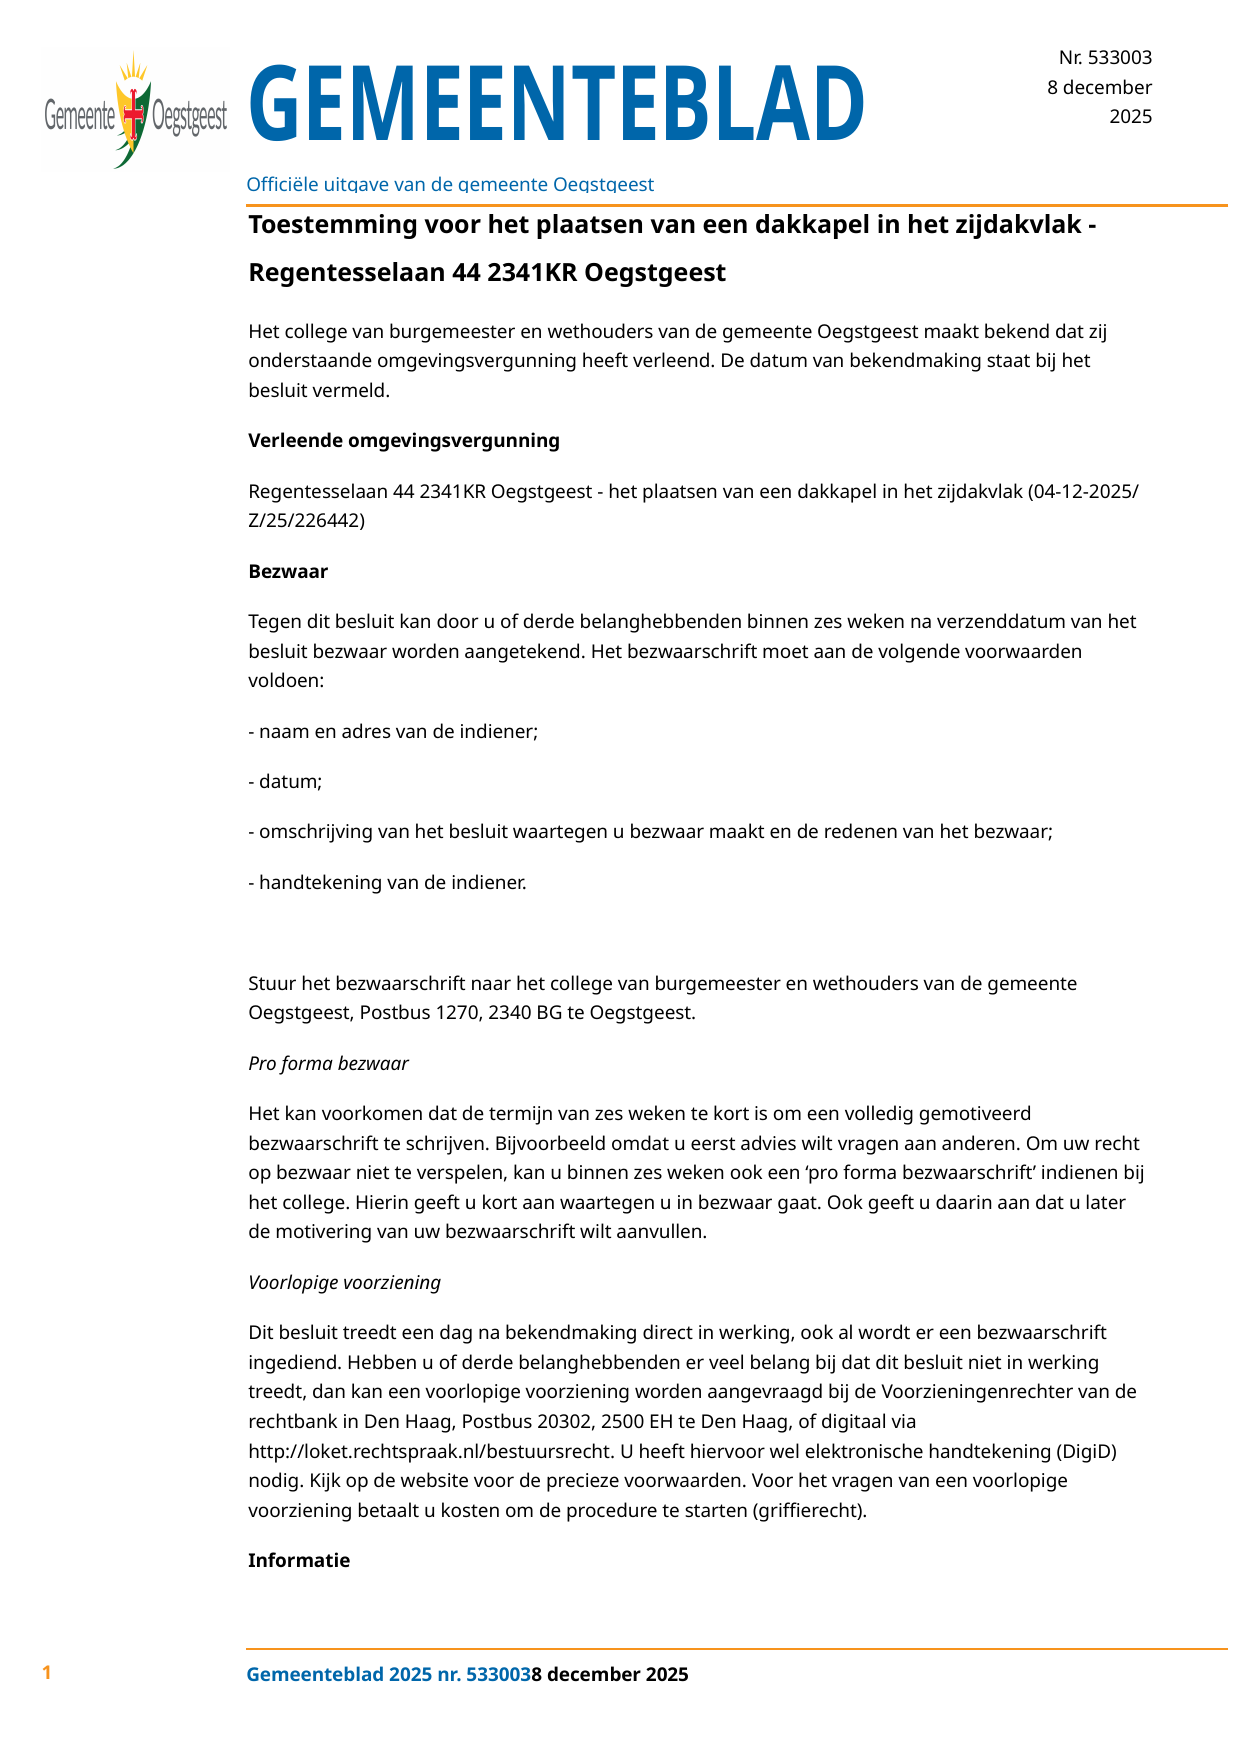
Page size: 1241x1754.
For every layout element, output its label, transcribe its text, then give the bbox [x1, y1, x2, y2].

text - naam en adres van de indiener; [248, 718, 1152, 744]
text Informatie [248, 1547, 1152, 1573]
text Het college van burgemeester en wethouders van de gemeente Oegstgeest maakt bekend dat zij onderstaande omgevingsvergunning heeft verleend. De datum van bekendmaking staat bij het besluit vermeld. [248, 318, 1152, 403]
text Verleende omgevingsvergunning [248, 427, 1152, 453]
text Voorlopige voorziening [248, 1269, 1152, 1295]
text - omschrijving van het besluit waartegen u bezwaar maakt en de redenen van het bezwaar; [248, 819, 1152, 844]
text Het kan voorkomen dat de termijn van zes weken te kort is om een volledig gemotiveerd bezwaarschrift te schrijven. Bijvoorbeeld omdat u eerst advies wilt vragen aan anderen. Om uw recht op bezwaar niet te verspelen, kan u binnen zes weken ook een ‘pro forma bezwaarschrift’ indienen bij het college. Hierin geeft u kort aan waartegen u in bezwaar gaat. Ook geeft u daarin aan dat u later de motivering van uw bezwaarschrift wilt aanvullen. [248, 1100, 1152, 1244]
text Pro forma bezwaar [248, 1050, 1152, 1076]
text - datum; [248, 768, 1152, 794]
text Toestemming voor het plaatsen van een dakkapel in het zijdakvlak - Regentesselaan 44 2341KR Oegstgeest [248, 207, 1152, 288]
text - handtekening van de indiener. [248, 869, 1152, 895]
text Tegen dit besluit kan door u of derde belanghebbenden binnen zes weken na verzenddatum van het besluit bezwaar worden aangetekend. Het bezwaarschrift moet aan de volgende voorwaarden voldoen: [248, 608, 1152, 693]
text Stuur het bezwaarschrift naar het college van burgemeester en wethouders van de gemeente Oegstgeest, Postbus 1270, 2340 BG te Oegstgeest. [248, 970, 1152, 1025]
text Bezwaar [248, 558, 1152, 584]
picture [41, 47, 231, 172]
text Dit besluit treedt een dag na bekendmaking direct in werking, ook al wordt er een bezwaarschrift ingediend. Hebben u of derde belanghebbenden er veel belang bij dat dit besluit niet in werking treedt, dan kan een voorlopige voorziening worden aangevraagd bij de Voorzieningenrechter van de rechtbank in Den Haag, Postbus 20302, 2500 EH te Den Haag, of digitaal via http://loket.rechtspraak.nl/bestuursrecht. U heeft hiervoor wel elektronische handtekening (DigiD) nodig. Kijk op de website voor de precieze voorwaarden. Voor het vragen van een voorlopige voorziening betaalt u kosten om de procedure te starten (griffierecht). [248, 1319, 1152, 1523]
text Regentesselaan 44 2341KR Oegstgeest - het plaatsen van een dakkapel in het zijdakvlak (04-12-2025/ Z/25/226442) [248, 478, 1152, 533]
